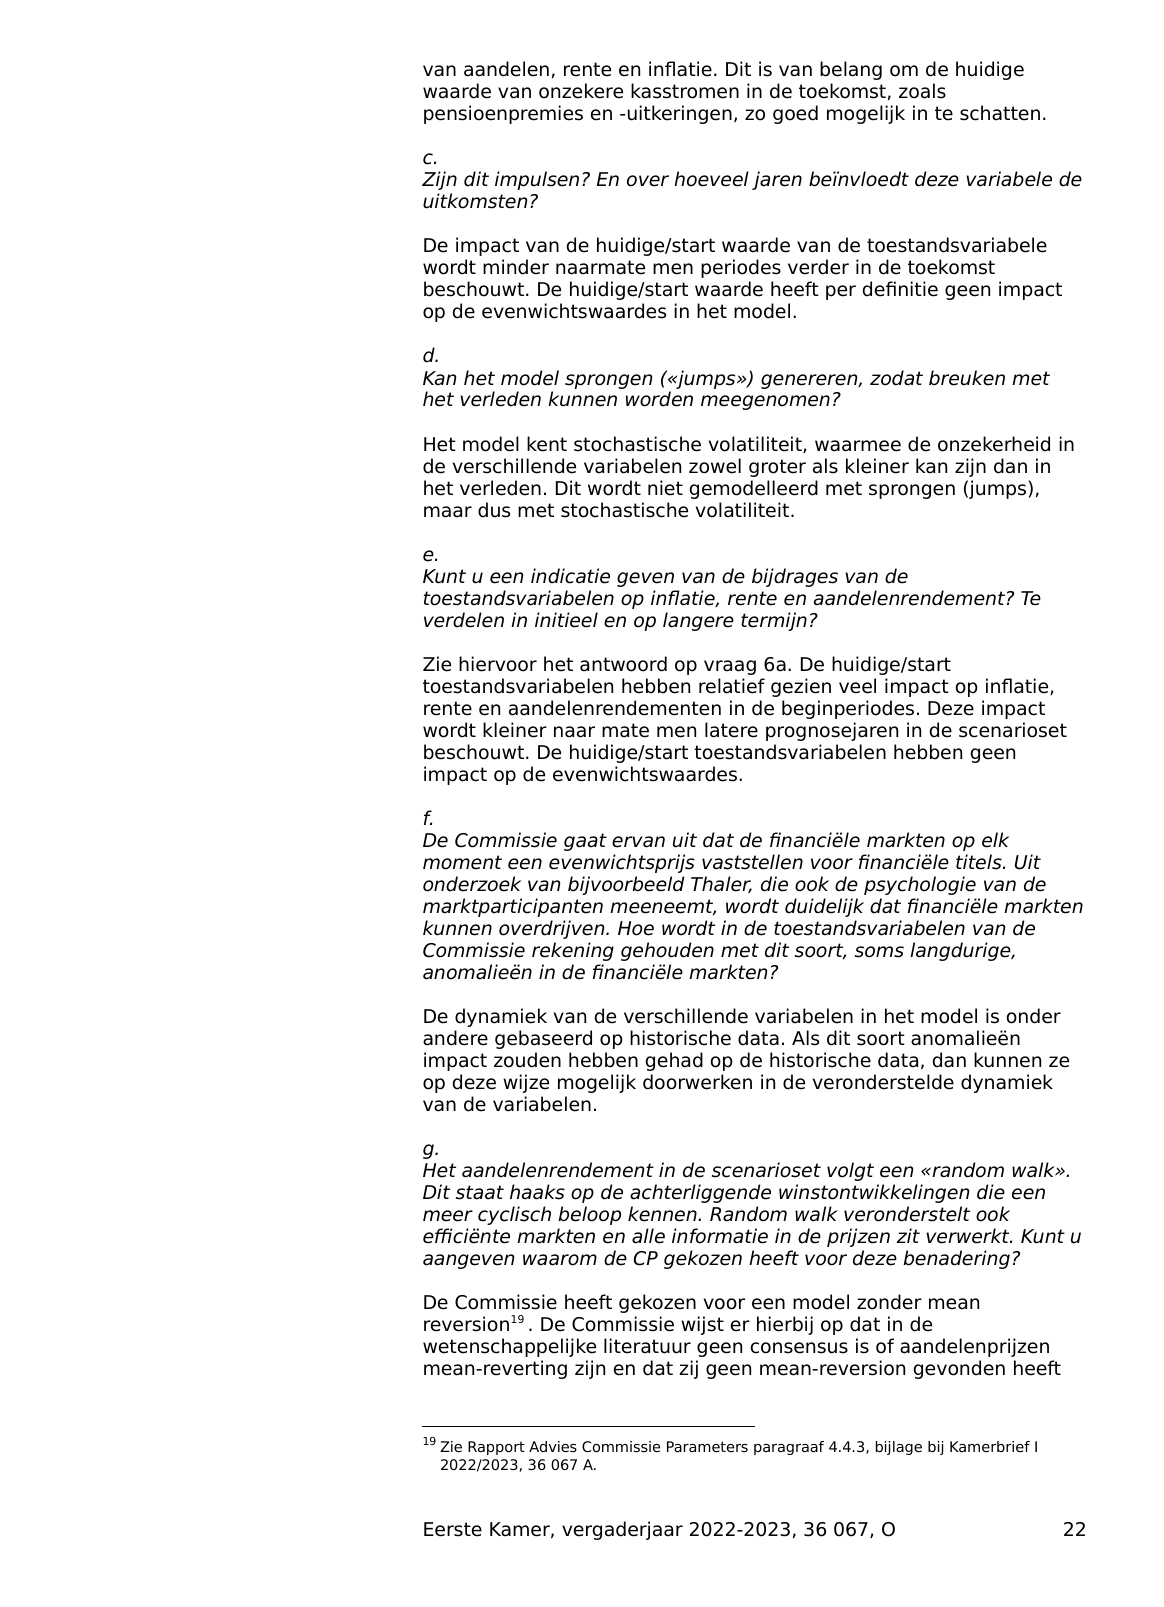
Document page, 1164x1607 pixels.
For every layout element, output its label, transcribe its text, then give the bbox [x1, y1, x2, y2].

text c. [422, 147, 1087, 169]
text d. [422, 345, 1087, 367]
text Kunt u een indicatie geven van de bijdrages van de toestandsvariabelen op inflatie, rente en aandelenrendement? Te verdelen in initieel en op langere termijn? [422, 566, 1087, 632]
text Zijn dit impulsen? En over hoeveel jaren beïnvloedt deze variabele de uitkomsten? [422, 169, 1087, 213]
text Zie hiervoor het antwoord op vraag 6a. De huidige/start toestandsvariabelen hebben relatief gezien veel impact op inflatie, rente en aandelenrendementen in de beginperiodes. Deze impact wordt kleiner naar mate men latere prognosejaren in de scenarioset beschouwt. De huidige/start toestandsvariabelen hebben geen impact op de evenwichtswaardes. [422, 654, 1087, 786]
text Het aandelenrendement in de scenarioset volgt een «random walk». Dit staat haaks op de achterliggende winstontwikkelingen die een meer cyclisch beloop kennen. Random walk veronderstelt ook efficiënte markten en alle informatie in de prijzen zit verwerkt. Kunt u aangeven waarom de CP gekozen heeft voor deze benadering? [422, 1160, 1087, 1270]
text van aandelen, rente en inflatie. Dit is van belang om de huidige waarde van onzekere kasstromen in de toekomst, zoals pensioenpremies en -uitkeringen, zo goed mogelijk in te schatten. [422, 59, 1087, 125]
text Het model kent stochastische volatiliteit, waarmee de onzekerheid in de verschillende variabelen zowel groter als kleiner kan zijn dan in het verleden. Dit wordt niet gemodelleerd met sprongen (jumps), maar dus met stochastische volatiliteit. [422, 433, 1087, 521]
text De Commissie gaat ervan uit dat de financiële markten op elk moment een evenwichtsprijs vaststellen voor financiële titels. Uit onderzoek van bijvoorbeeld Thaler, die ook de psychologie van de marktparticipanten meeneemt, wordt duidelijk dat financiële markten kunnen overdrijven. Hoe wordt in de toestandsvariabelen van de Commissie rekening gehouden met dit soort, soms langdurige, anomalieën in de financiële markten? [422, 830, 1087, 984]
text e. [422, 544, 1087, 566]
text f. [422, 808, 1087, 830]
text De dynamiek van de verschillende variabelen in het model is onder andere gebaseerd op historische data. Als dit soort anomalieën impact zouden hebben gehad op de historische data, dan kunnen ze op deze wijze mogelijk doorwerken in de veronderstelde dynamiek van de variabelen. [422, 1006, 1087, 1116]
text De impact van de huidige/start waarde van de toestandsvariabele wordt minder naarmate men periodes verder in de toekomst beschouwt. De huidige/start waarde heeft per definitie geen impact op de evenwichtswaardes in het model. [422, 235, 1087, 323]
text Kan het model sprongen («jumps») genereren, zodat breuken met het verleden kunnen worden meegenomen? [422, 367, 1087, 411]
text g. [422, 1138, 1087, 1160]
text De Commissie heeft gekozen voor een model zonder mean reversion. De Commissie wijst er hierbij op dat in de wetenschappelijke literatuur geen consensus is of aandelenprijzen mean-reverting zijn en dat zij geen mean-reversion gevonden heeft [422, 1292, 1087, 1380]
text Zie Rapport Advies Commissie Parameters paragraaf 4.4.3, bijlage bij Kamerbrief I 2022/2023, 36 067 A. [422, 1435, 1087, 1474]
